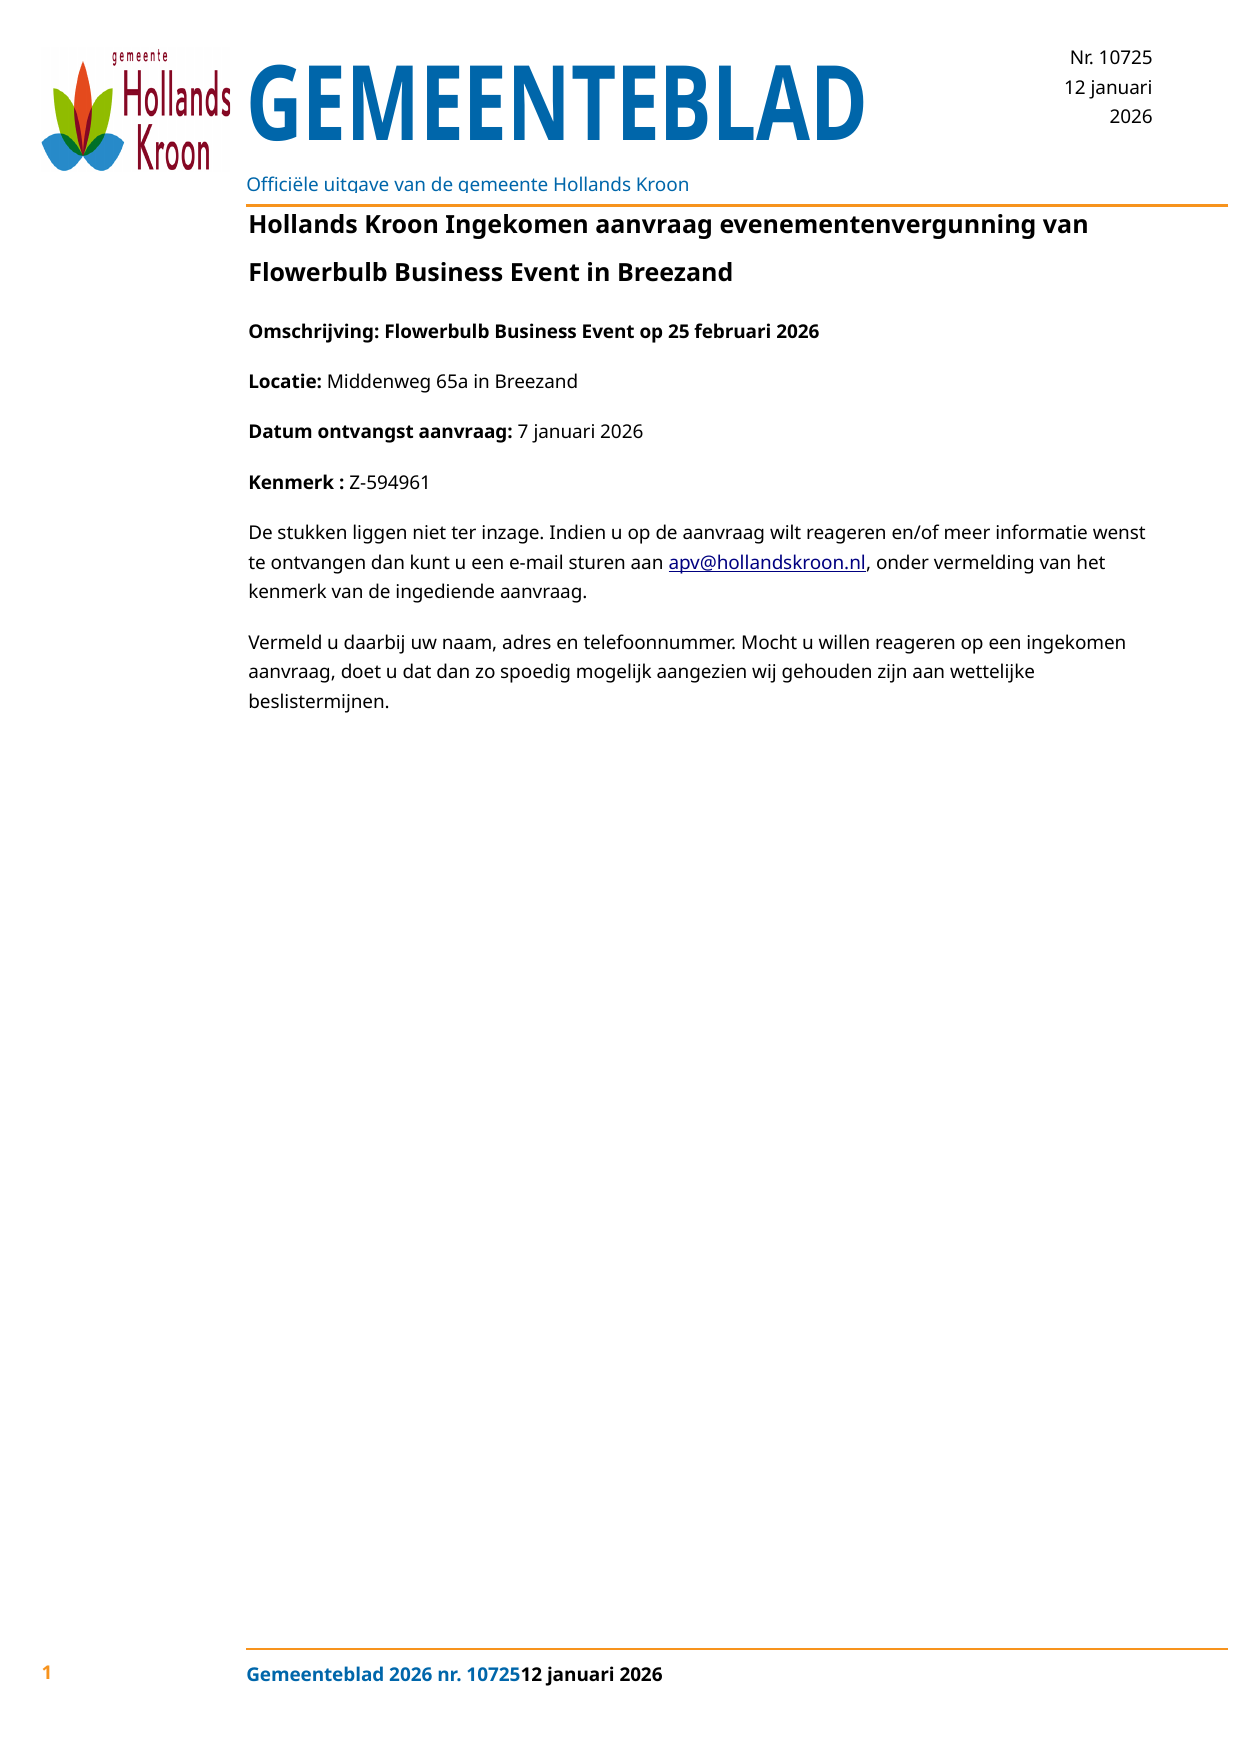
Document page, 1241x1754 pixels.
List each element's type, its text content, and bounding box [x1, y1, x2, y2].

text Kenmerk : Z-594961 [248, 469, 1152, 495]
text Datum ontvangst aanvraag: 7 januari 2026 [248, 419, 1152, 444]
text Locatie: Middenweg 65a in Breezand [248, 368, 1152, 394]
picture [41, 47, 231, 172]
text Omschrijving: Flowerbulb Business Event op 25 februari 2026 [248, 318, 1152, 344]
text Hollands Kroon Ingekomen aanvraag evenementenvergunning van Flowerbulb Business Event in Breezand [248, 207, 1152, 288]
text De stukken liggen niet ter inzage. Indien u op de aanvraag wilt reageren en/of meer informatie wenst te ontvangen dan kunt u een e-mail sturen aan apv@hollandskroon.nl, onder vermelding van het kenmerk van de ingediende aanvraag. [248, 519, 1152, 604]
text Vermeld u daarbij uw naam, adres en telefoonnummer. Mocht u willen reageren op een ingekomen aanvraag, doet u dat dan zo spoedig mogelijk aangezien wij gehouden zijn aan wettelijke beslistermijnen. [248, 629, 1152, 714]
